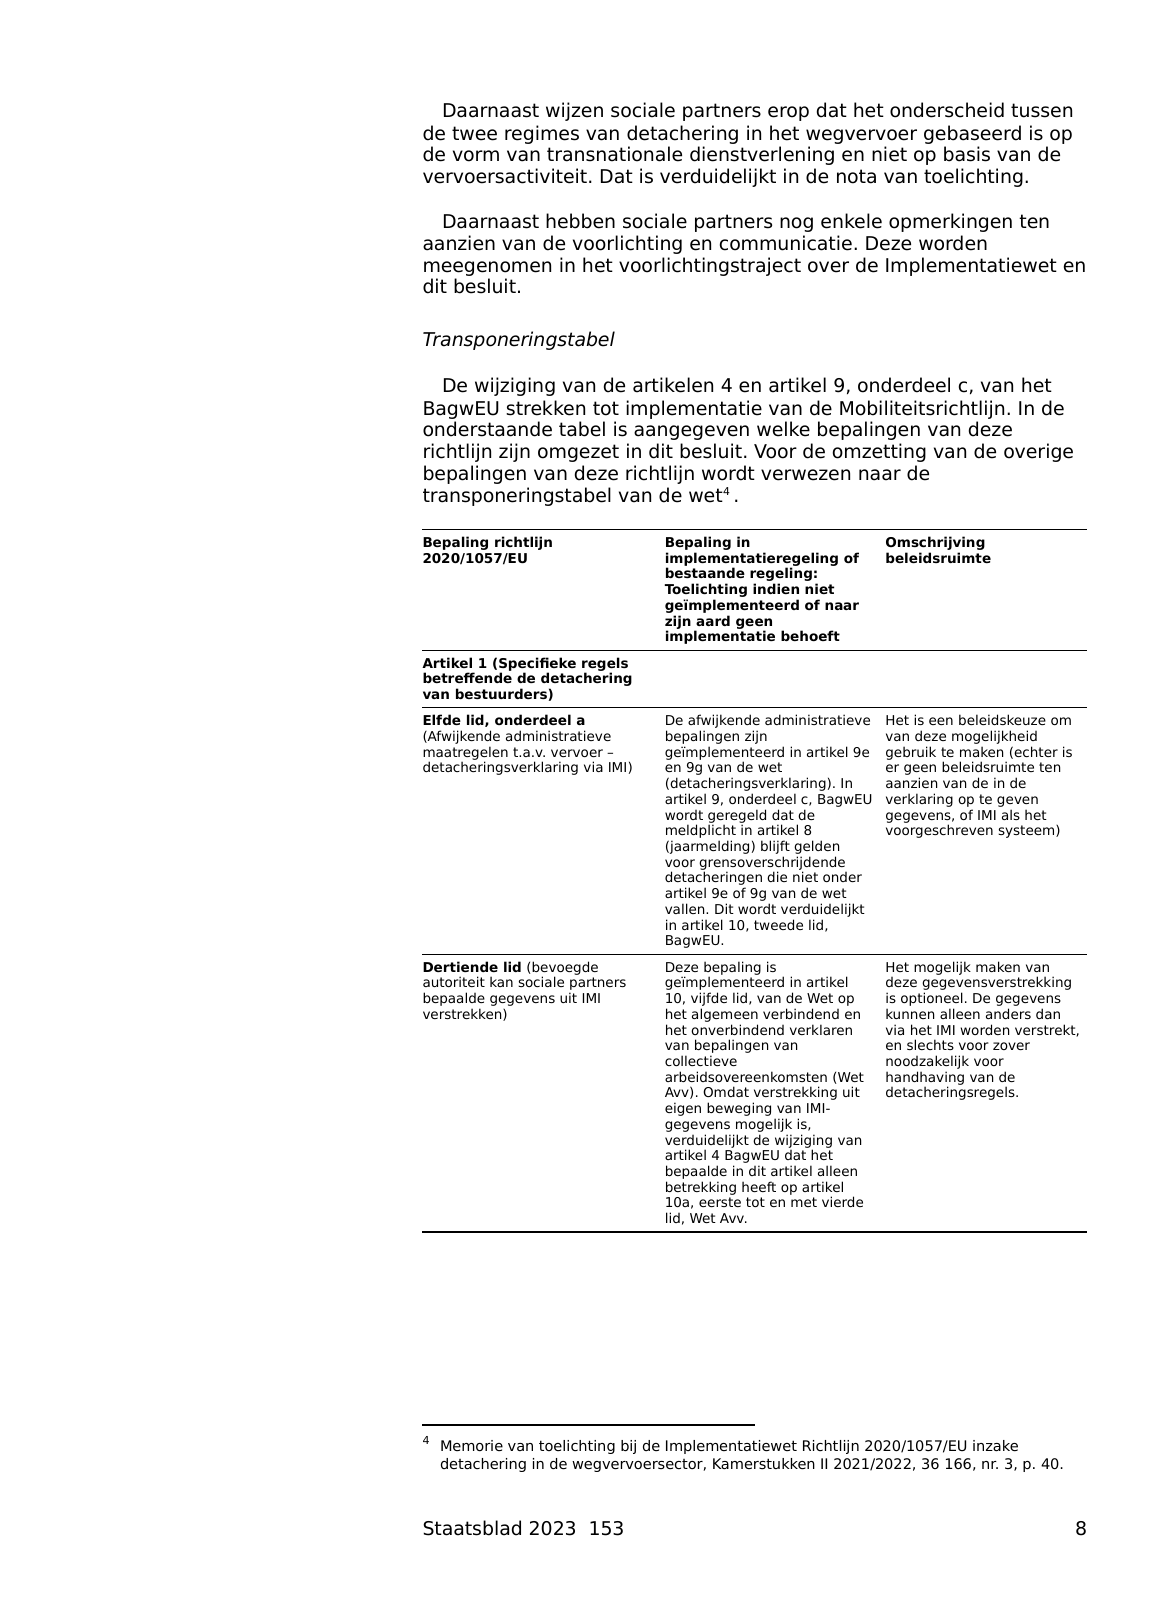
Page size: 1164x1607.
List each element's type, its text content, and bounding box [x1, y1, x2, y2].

table_cell [659, 651, 879, 707]
table_cell Het is een beleidskeuze om van deze mogelijkheid gebruik te maken (echter is er geen beleidsruimte ten aanzien van de in de verklaring op te geven gegevens, of IMI als het voorgeschreven systeem) [879, 708, 1087, 954]
table_cell Dertiende lid (bevoegde autoriteit kan sociale partners bepaalde gegevens uit IMI verstrekken) [422, 955, 659, 1231]
table_cell Het mogelijk maken van deze gegevensverstrekking is optioneel. De gegevens kunnen alleen anders dan via het IMI worden verstrekt, en slechts voor zover noodzakelijk voor handhaving van de detacheringsregels. [879, 955, 1087, 1231]
table_cell Artikel 1 (Specifieke regels betreffende de detachering van bestuurders) [422, 651, 659, 707]
subtitle Transponeringstabel [422, 328, 1087, 350]
text De wijziging van de artikelen 4 en artikel 9, onderdeel c, van het BagwEU strekken tot implementatie van de Mobiliteitsrichtlijn. In de onderstaande tabel is aangegeven welke bepalingen van deze richtlijn zijn omgezet in dit besluit. Voor de omzetting van de overige bepalingen van deze richtlijn wordt verwezen naar de transponeringstabel van de wet. [422, 375, 1087, 507]
table_header Bepaling in implementatieregeling of bestaande regeling: Toelichting indien niet geïmplementeerd of naar zijn aard geen implementatie behoeft [659, 530, 879, 650]
text Daarnaast hebben sociale partners nog enkele opmerkingen ten aanzien van de voorlichting en communicatie. Deze worden meegenomen in het voorlichtingstraject over de Implementatiewet en dit besluit. [422, 211, 1087, 298]
table_cell Deze bepaling is geïmplementeerd in artikel 10, vijfde lid, van de Wet op het algemeen verbindend en het onverbindend verklaren van bepalingen van collectieve arbeidsovereenkomsten (Wet Avv). Omdat verstrekking uit eigen beweging van IMI-gegevens mogelijk is, verduidelijkt de wijziging van artikel 4 BagwEU dat het bepaalde in dit artikel alleen betrekking heeft op artikel 10a, eerste tot en met vierde lid, Wet Avv. [659, 955, 879, 1231]
table_cell Elfde lid, onderdeel a (Afwijkende administratieve maatregelen t.a.v. vervoer – detacheringsverklaring via IMI) [422, 708, 659, 954]
text Daarnaast wijzen sociale partners erop dat het onderscheid tussen de twee regimes van detachering in het wegvervoer gebaseerd is op de vorm van transnationale dienstverlening en niet op basis van de vervoersactiviteit. Dat is verduidelijkt in de nota van toelichting. [422, 100, 1087, 188]
table_cell De afwijkende administratieve bepalingen zijn geïmplementeerd in artikel 9e en 9g van de wet (detacheringsverklaring). In artikel 9, onderdeel c, BagwEU wordt geregeld dat de meldplicht in artikel 8 (jaarmelding) blijft gelden voor grensoverschrijdende detacheringen die niet onder artikel 9e of 9g van de wet vallen. Dit wordt verduidelijkt in artikel 10, tweede lid, BagwEU. [659, 708, 879, 954]
table_header Omschrijving beleidsruimte [879, 530, 1087, 650]
text Memorie van toelichting bij de Implementatiewet Richtlijn 2020/1057/EU inzake detachering in de wegvervoersector, Kamerstukken II 2021/2022, 36 166, nr. 3, p. 40. [422, 1434, 1087, 1473]
table_cell [879, 651, 1087, 707]
table_header Bepaling richtlijn 2020/1057/EU [422, 530, 659, 650]
